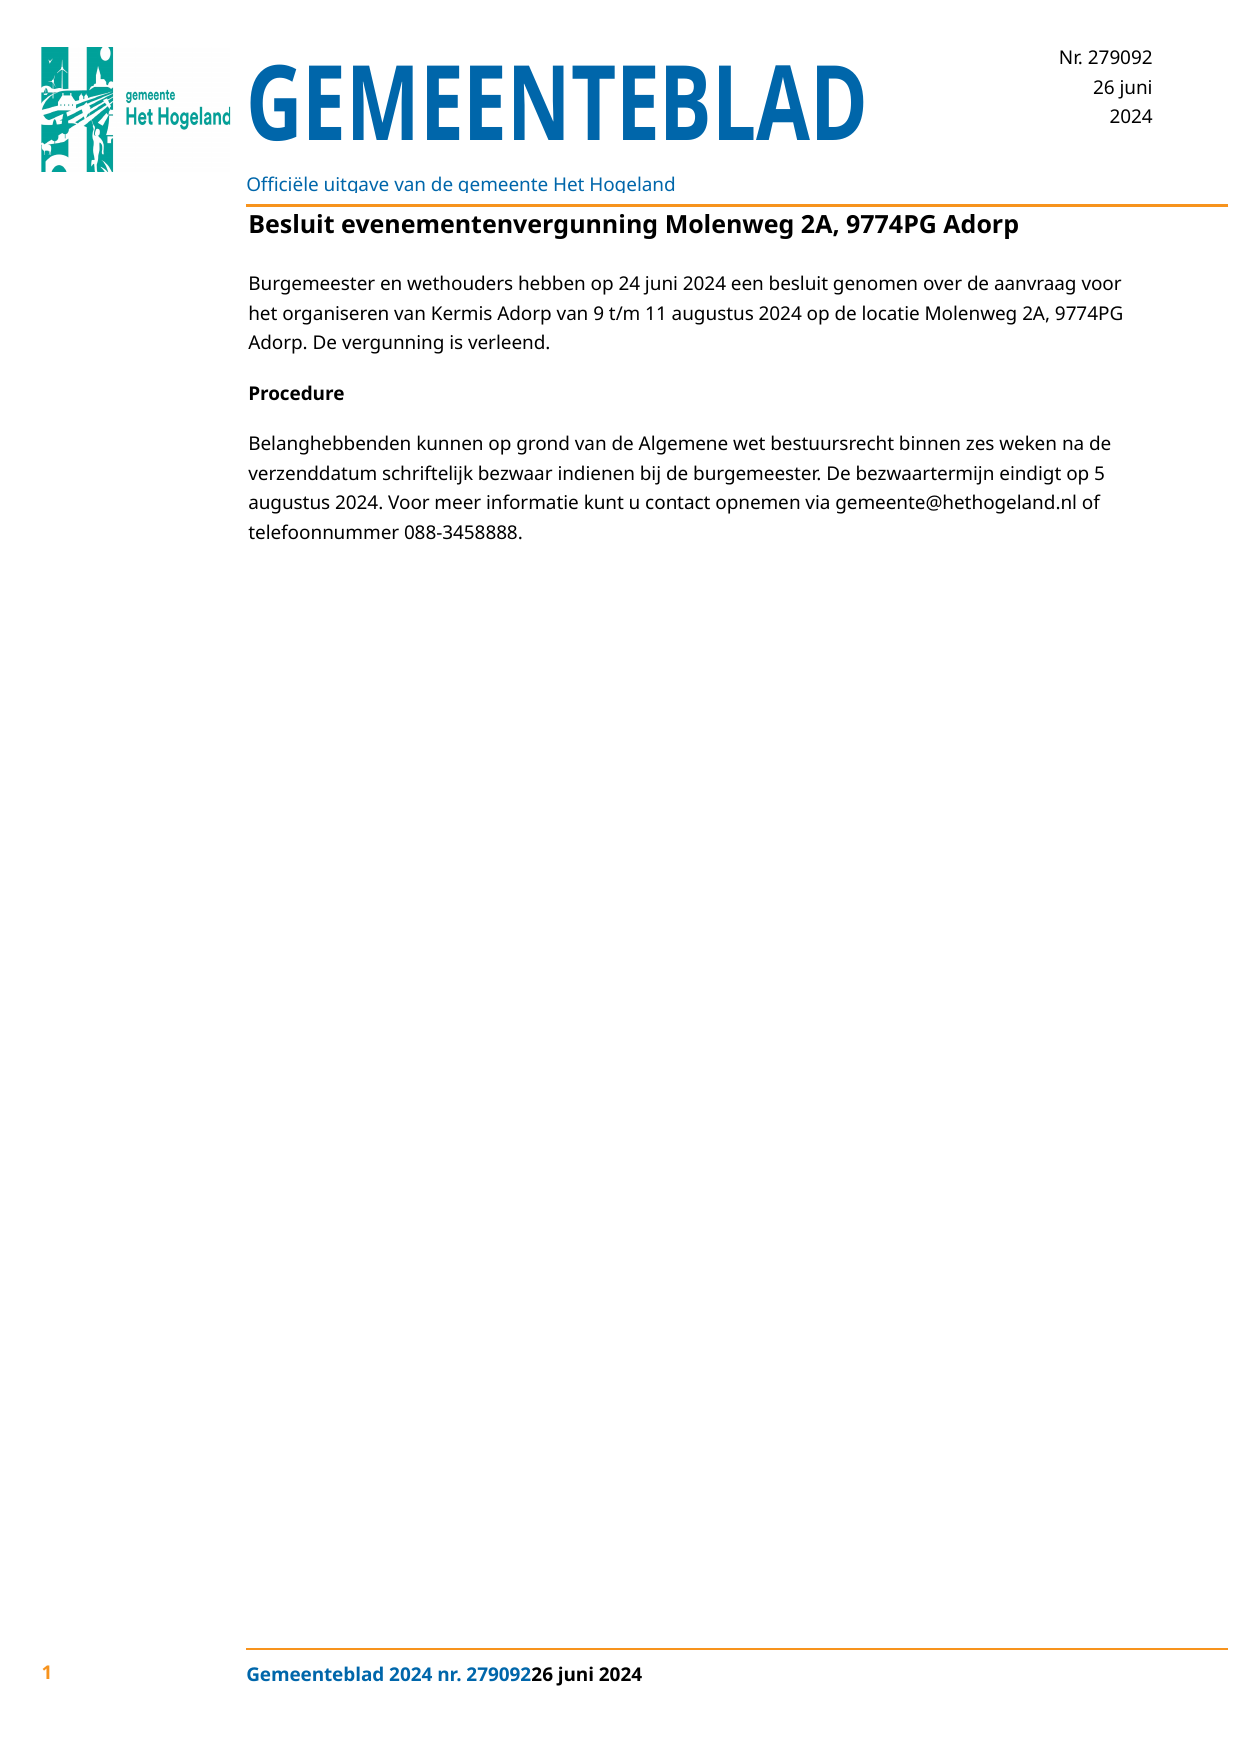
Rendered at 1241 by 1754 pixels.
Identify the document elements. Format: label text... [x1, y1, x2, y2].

picture [41, 47, 231, 172]
text Burgemeester en wethouders hebben op 24 juni 2024 een besluit genomen over de aanvraag voor het organiseren van Kermis Adorp van 9 t/m 11 augustus 2024 op de locatie Molenweg 2A, 9774PG Adorp. De vergunning is verleend. [248, 270, 1152, 355]
text Belanghebbenden kunnen op grond van de Algemene wet bestuursrecht binnen zes weken na de verzenddatum schriftelijk bezwaar indienen bij de burgemeester. De bezwaartermijn eindigt op 5 augustus 2024. Voor meer informatie kunt u contact opnemen via gemeente@hethogeland.nl of telefoonnummer 088-3458888. [248, 430, 1152, 545]
text Besluit evenementenvergunning Molenweg 2A, 9774PG Adorp [248, 207, 1152, 241]
text Procedure [248, 380, 1152, 406]
